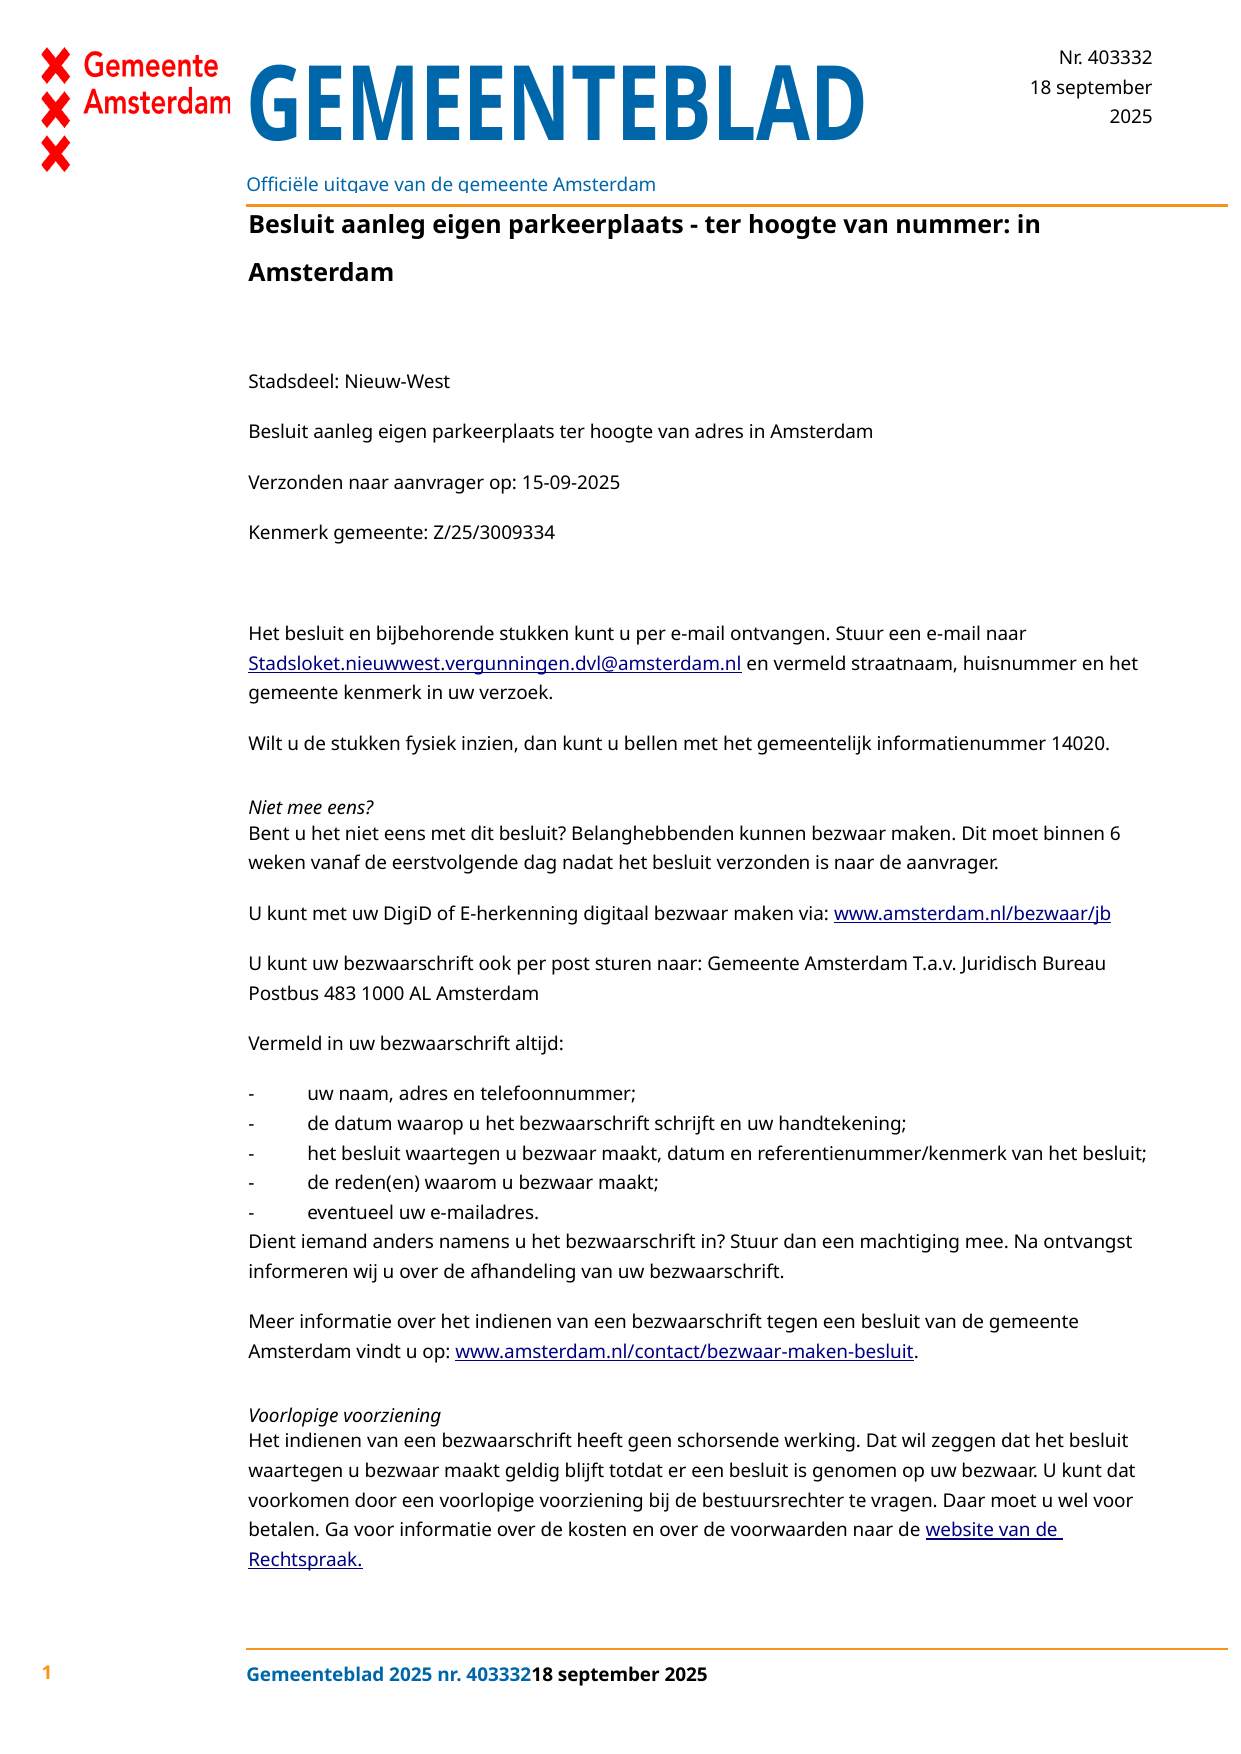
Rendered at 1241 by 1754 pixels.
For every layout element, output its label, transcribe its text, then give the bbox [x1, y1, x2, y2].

text U kunt uw bezwaarschrift ook per post sturen naar: Gemeente Amsterdam T.a.v. Juridisch Bureau Postbus 483 1000 AL Amsterdam [248, 950, 1152, 1005]
list uw naam, adres en telefoonnummer; [248, 1081, 1152, 1106]
text Dient iemand anders namens u het bezwaarschrift in? Stuur dan een machtiging mee. Na ontvangst informeren wij u over de afhandeling van uw bezwaarschrift. [248, 1228, 1152, 1284]
text Verzonden naar aanvrager op: 15-09-2025 [248, 469, 1152, 495]
text Vermeld in uw bezwaarschrift altijd: [248, 1030, 1152, 1056]
list de reden(en) waarom u bezwaar maakt; [248, 1169, 1152, 1195]
text Besluit aanleg eigen parkeerplaats ter hoogte van adres in Amsterdam [248, 419, 1152, 444]
text Niet mee eens? [248, 794, 1152, 820]
list eventueel uw e-mailadres. [248, 1199, 1152, 1224]
text U kunt met uw DigiD of E-herkenning digitaal bezwaar maken via: www.amsterdam.nl/bezwaar/jb [248, 900, 1152, 925]
text Het besluit en bijbehorende stukken kunt u per e-mail ontvangen. Stuur een e-mail naar Stadsloket.nieuwwest.vergunningen.dvl@amsterdam.nl en vermeld straatnaam, huisnummer en het gemeente kenmerk in uw verzoek. [248, 620, 1152, 705]
text Besluit aanleg eigen parkeerplaats - ter hoogte van nummer: in Amsterdam [248, 207, 1152, 288]
list het besluit waartegen u bezwaar maakt, datum en referentienummer/kenmerk van het besluit; [248, 1140, 1152, 1165]
list de datum waarop u het bezwaarschrift schrijft en uw handtekening; [248, 1110, 1152, 1136]
text Stadsdeel: Nieuw-West [248, 368, 1152, 394]
text Kenmerk gemeente: Z/25/3009334 [248, 519, 1152, 545]
picture [41, 47, 231, 172]
text Het indienen van een bezwaarschrift heeft geen schorsende werking. Dat wil zeggen dat het besluit waartegen u bezwaar maakt geldig blijft totdat er een besluit is genomen op uw bezwaar. U kunt dat voorkomen door een voorlopige voorziening bij de bestuursrechter te vragen. Daar moet u wel voor betalen. Ga voor informatie over de kosten en over de voorwaarden naar de website van de Rechtspraak. [248, 1428, 1152, 1572]
text Voorlopige voorziening [248, 1402, 1152, 1428]
text Wilt u de stukken fysiek inzien, dan kunt u bellen met het gemeentelijk informatienummer 14020. [248, 730, 1152, 756]
text Meer informatie over het indienen van een bezwaarschrift tegen een besluit van de gemeente Amsterdam vindt u op: www.amsterdam.nl/contact/bezwaar-maken-besluit. [248, 1308, 1152, 1364]
text Bent u het niet eens met dit besluit? Belanghebbenden kunnen bezwaar maken. Dit moet binnen 6 weken vanaf de eerstvolgende dag nadat het besluit verzonden is naar de aanvrager. [248, 820, 1152, 875]
